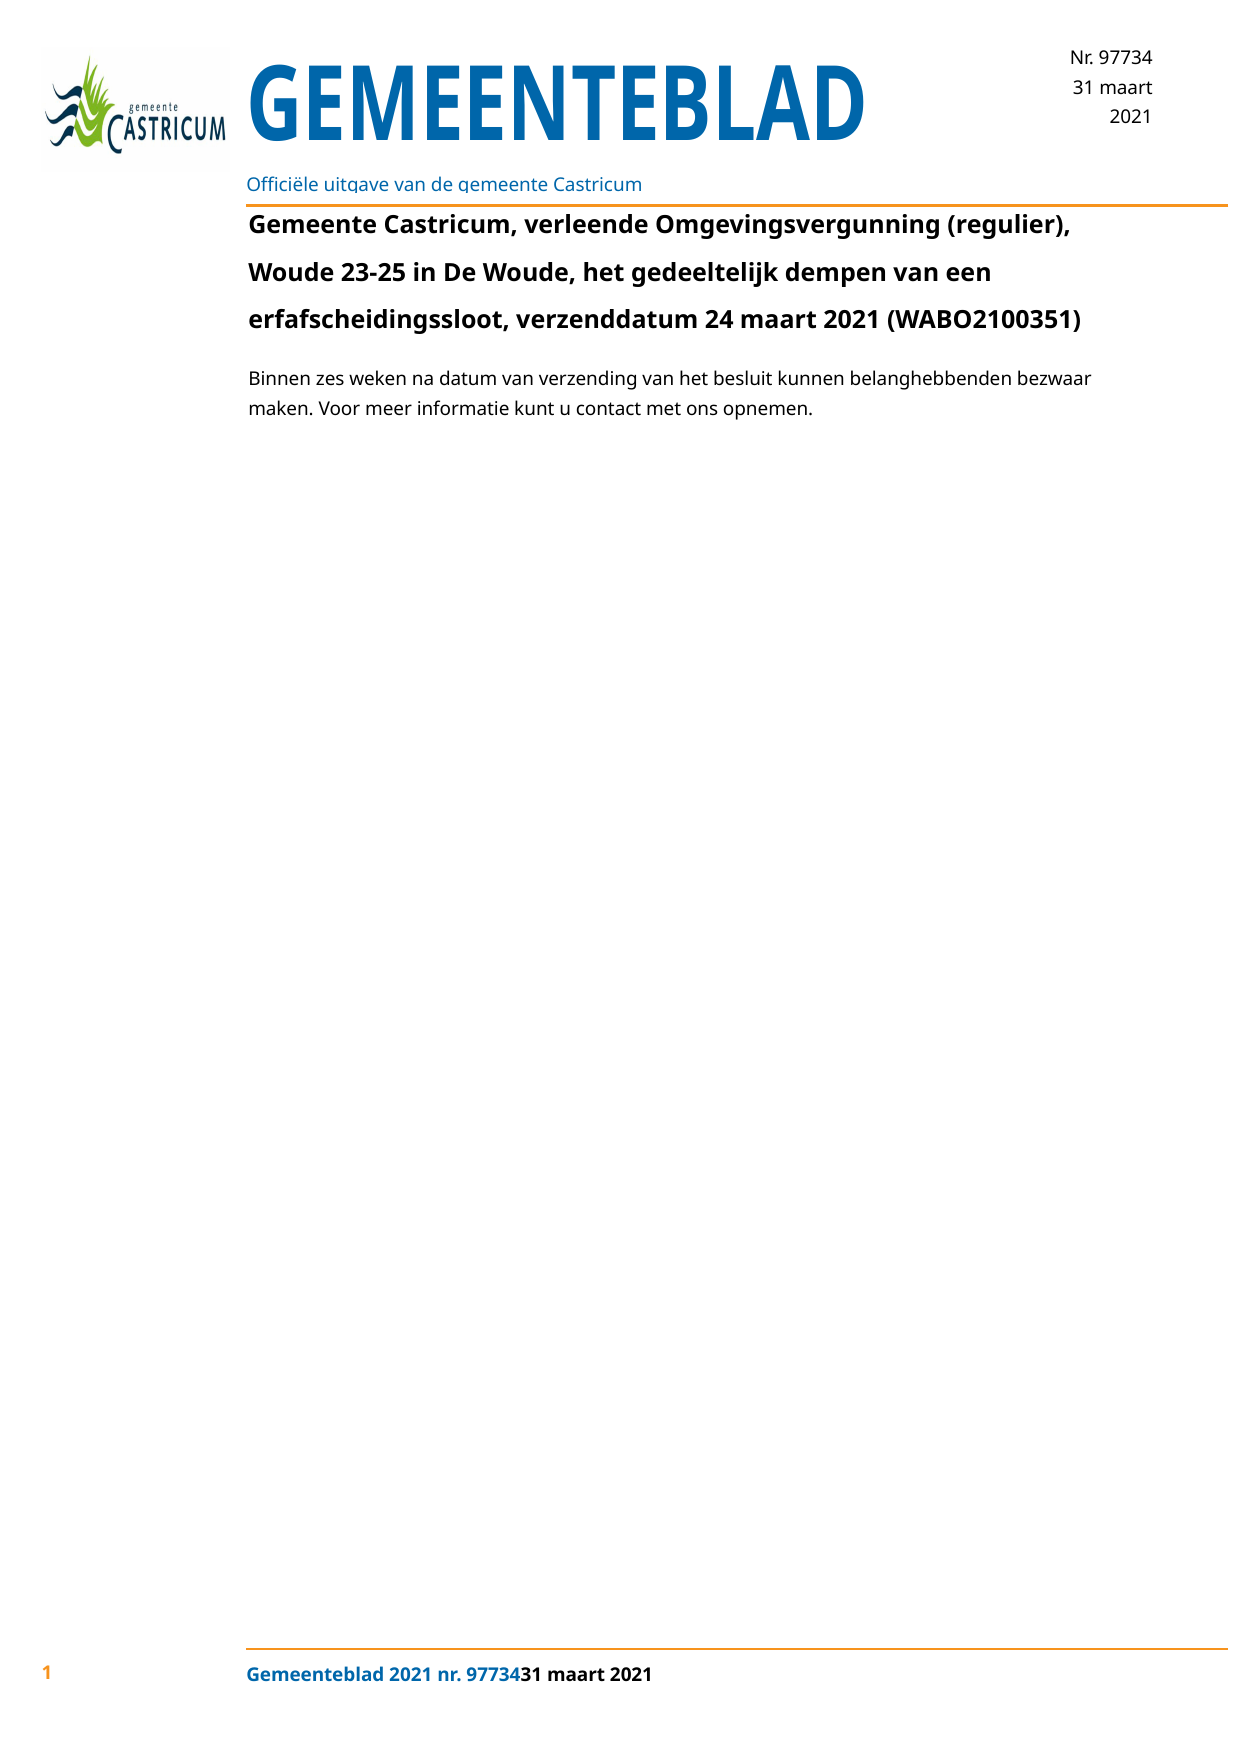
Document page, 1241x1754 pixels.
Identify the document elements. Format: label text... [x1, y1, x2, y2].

text Gemeente Castricum, verleende Omgevingsvergunning (regulier), Woude 23-25 in De Woude, het gedeeltelijk dempen van een erfafscheidingssloot, verzenddatum 24 maart 2021 (WABO2100351) [248, 207, 1152, 336]
text Binnen zes weken na datum van verzending van het besluit kunnen belanghebbenden bezwaar maken. Voor meer informatie kunt u contact met ons opnemen. [248, 366, 1152, 421]
picture [41, 47, 231, 172]
